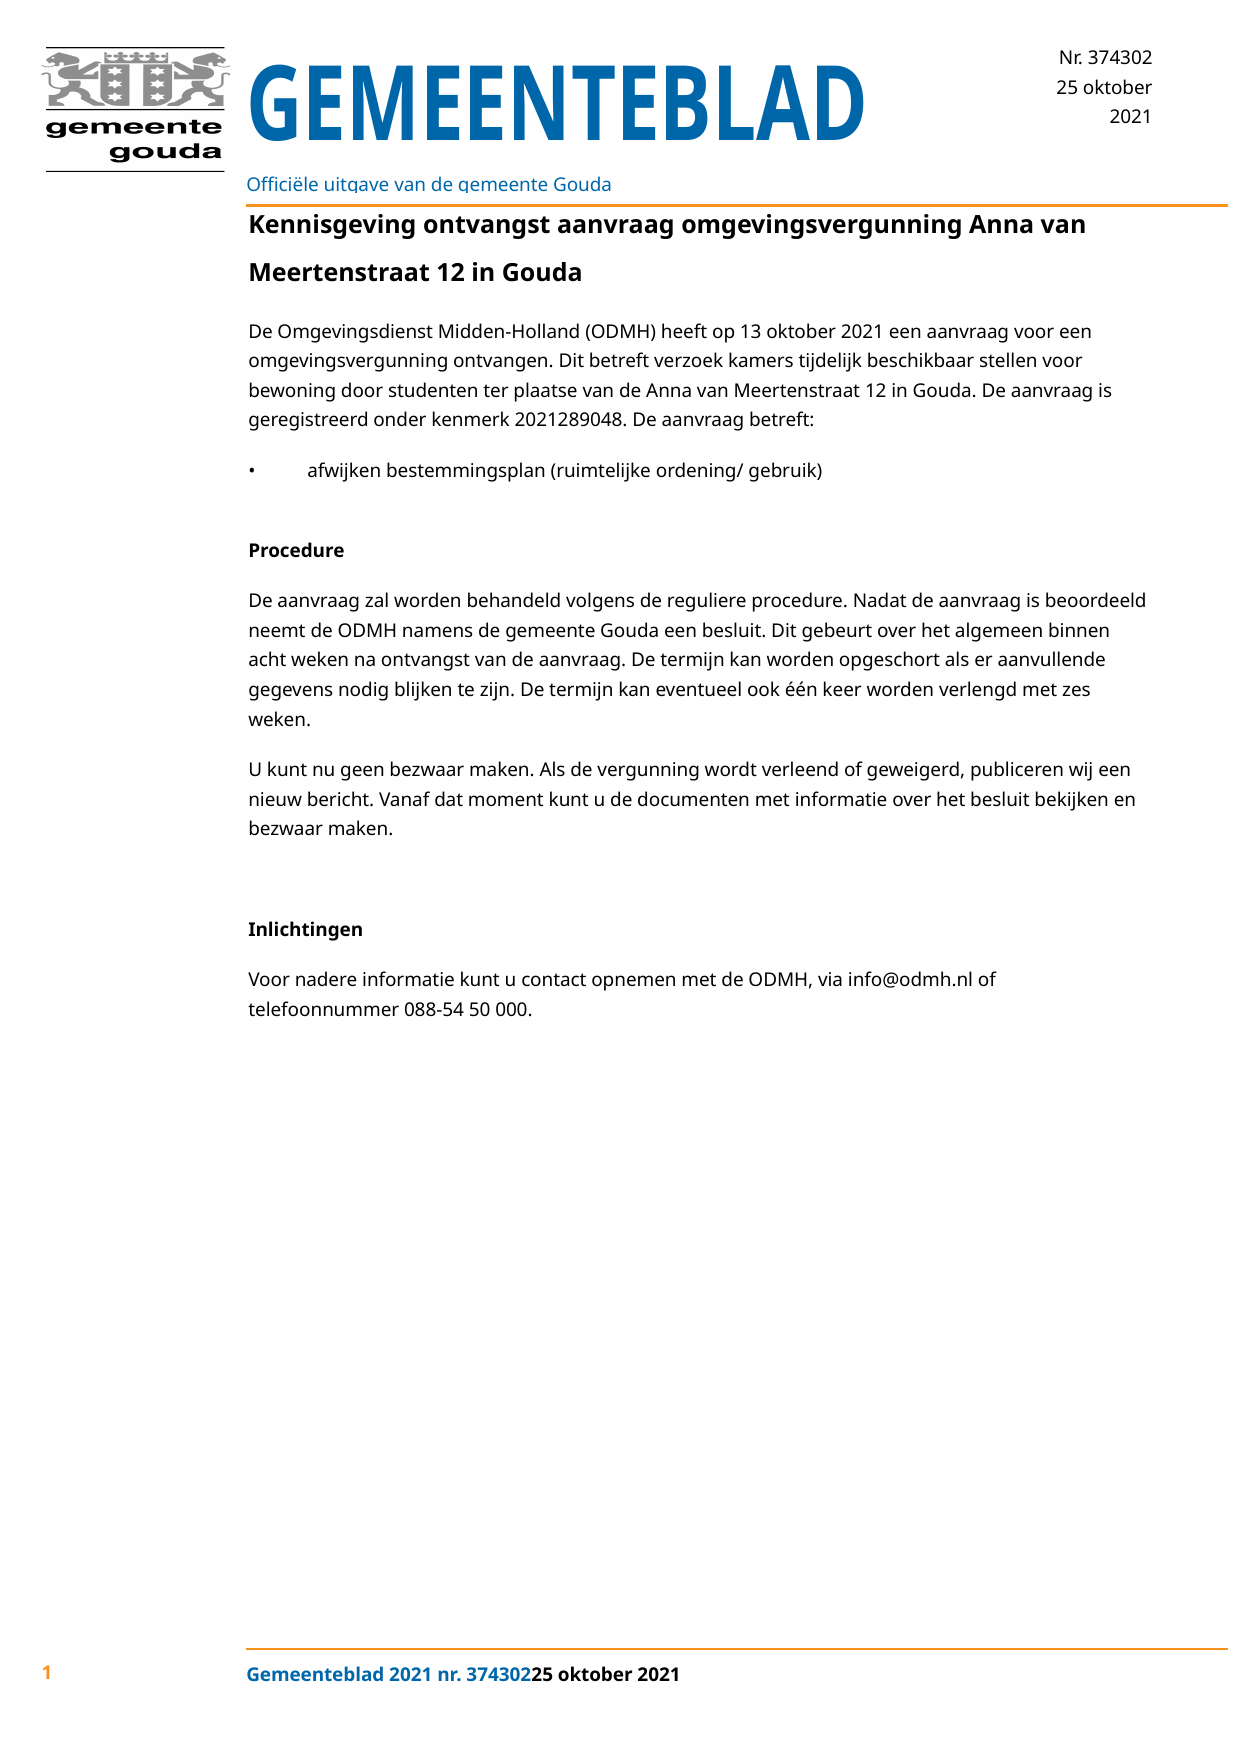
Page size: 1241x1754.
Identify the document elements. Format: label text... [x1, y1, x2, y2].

text U kunt nu geen bezwaar maken. Als de vergunning wordt verleend of geweigerd, publiceren wij een nieuw bericht. Vanaf dat moment kunt u de documenten met informatie over het besluit bekijken en bezwaar maken. [248, 756, 1152, 841]
list afwijken bestemmingsplan (ruimtelijke ordening/ gebruik) [248, 457, 1152, 483]
text Inlichtingen [248, 916, 1152, 942]
text Kennisgeving ontvangst aanvraag omgevingsvergunning Anna van Meertenstraat 12 in Gouda [248, 207, 1152, 288]
text Voor nadere informatie kunt u contact opnemen met de ODMH, via info@odmh.nl of telefoonnummer 088-54 50 000. [248, 967, 1152, 1022]
text Procedure [248, 537, 1152, 563]
text De Omgevingsdienst Midden-Holland (ODMH) heeft op 13 oktober 2021 een aanvraag voor een omgevingsvergunning ontvangen. Dit betreft verzoek kamers tijdelijk beschikbaar stellen voor bewoning door studenten ter plaatse van de Anna van Meertenstraat 12 in Gouda. De aanvraag is geregistreerd onder kenmerk 2021289048. De aanvraag betreft: [248, 318, 1152, 432]
picture [41, 47, 231, 172]
text De aanvraag zal worden behandeld volgens de reguliere procedure. Nadat de aanvraag is beoordeeld neemt de ODMH namens de gemeente Gouda een besluit. Dit gebeurt over het algemeen binnen acht weken na ontvangst van de aanvraag. De termijn kan worden opgeschort als er aanvullende gegevens nodig blijken te zijn. De termijn kan eventueel ook één keer worden verlengd met zes weken. [248, 587, 1152, 732]
